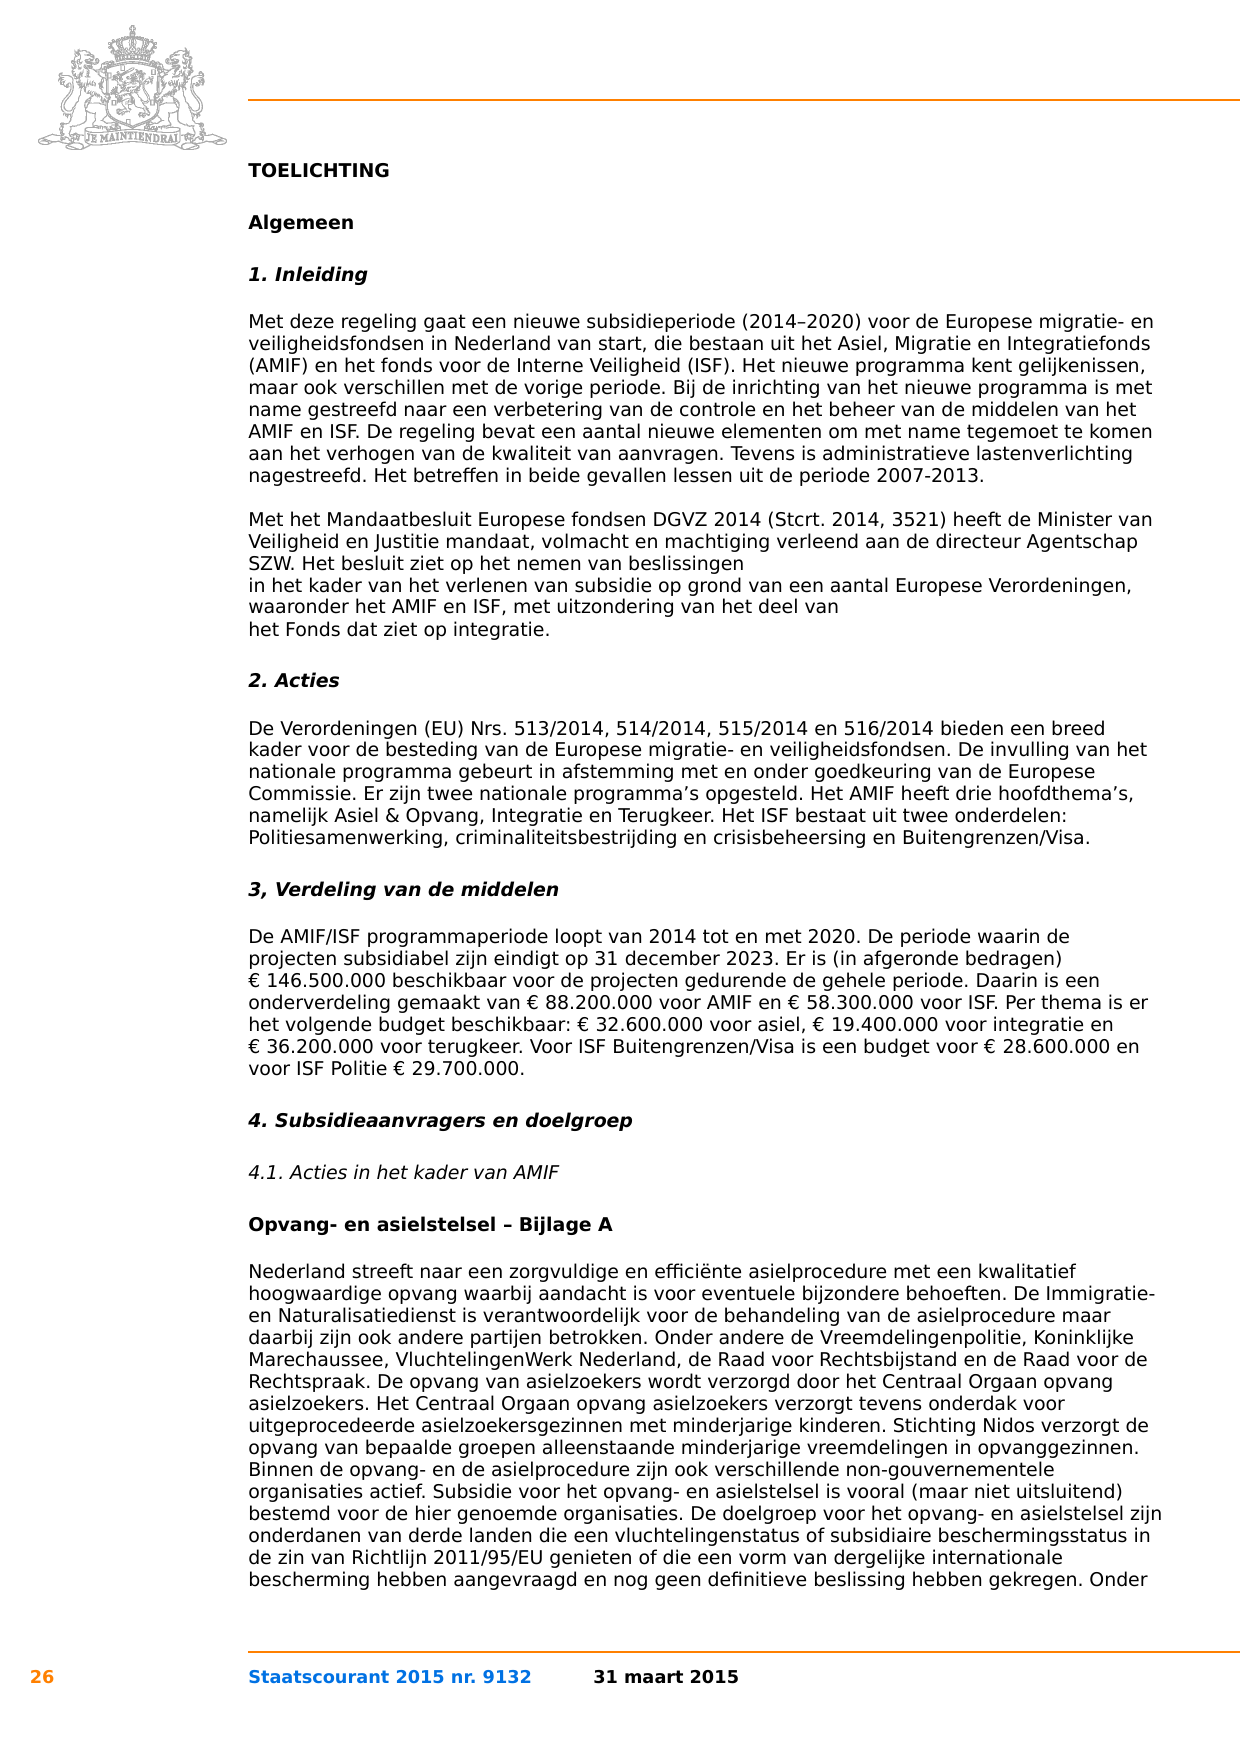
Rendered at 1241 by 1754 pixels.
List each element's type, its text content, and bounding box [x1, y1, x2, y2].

subtitle Algemeen [248, 212, 1163, 234]
text De Verordeningen (EU) Nrs. 513/2014, 514/2014, 515/2014 en 516/2014 bieden een breed kader voor de besteding van de Europese migratie- en veiligheidsfondsen. De invulling van het nationale programma gebeurt in afstemming met en onder goedkeuring van de Europese Commissie. Er zijn twee nationale programma’s opgesteld. Het AMIF heeft drie hoofdthema’s, namelijk Asiel & Opvang, Integratie en Terugkeer. Het ISF bestaat uit twee onderdelen: Politiesamenwerking, criminaliteitsbestrijding en crisisbeheersing en Buitengrenzen/Visa. [248, 717, 1163, 849]
text Met het Mandaatbesluit Europese fondsen DGVZ 2014 (Stcrt. 2014, 3521) heeft de Minister van Veiligheid en Justitie mandaat, volmacht en machtiging verleend aan de directeur Agentschap SZW. Het besluit ziet op het nemen van beslissingen [248, 508, 1163, 574]
subtitle 4. Subsidieaanvragers en doelgroep [248, 1110, 1163, 1132]
subtitle TOELICHTING [248, 160, 1163, 182]
subtitle 2. Acties [248, 670, 1163, 692]
subtitle 3, Verdeling van de middelen [248, 879, 1163, 901]
subtitle 4.1. Acties in het kader van AMIF [248, 1162, 1163, 1184]
subtitle 1. Inleiding [248, 264, 1163, 286]
text het Fonds dat ziet op integratie. [248, 618, 1163, 640]
text Nederland streeft naar een zorgvuldige en efficiënte asielprocedure met een kwalitatief hoogwaardige opvang waarbij aandacht is voor eventuele bijzondere behoeften. De Immigratie- en Naturalisatiedienst is verantwoordelijk voor de behandeling van de asielprocedure maar daarbij zijn ook andere partijen betrokken. Onder andere de Vreemdelingenpolitie, Koninklijke Marechaussee, VluchtelingenWerk Nederland, de Raad voor Rechtsbijstand en de Raad voor de Rechtspraak. De opvang van asielzoekers wordt verzorgd door het Centraal Orgaan opvang asielzoekers. Het Centraal Orgaan opvang asielzoekers verzorgt tevens onderdak voor uitgeprocedeerde asielzoekersgezinnen met minderjarige kinderen. Stichting Nidos verzorgt de opvang van bepaalde groepen alleenstaande minderjarige vreemdelingen in opvanggezinnen. Binnen de opvang- en de asielprocedure zijn ook verschillende non-gouvernementele organisaties actief. Subsidie voor het opvang- en asielstelsel is vooral (maar niet uitsluitend) bestemd voor de hier genoemde organisaties. De doelgroep voor het opvang- en asielstelsel zijn onderdanen van derde landen die een vluchtelingenstatus of subsidiaire beschermingsstatus in de zin van Richtlijn 2011/95/EU genieten of die een vorm van dergelijke internationale bescherming hebben aangevraagd en nog geen definitieve beslissing hebben gekregen. Onder [248, 1261, 1163, 1591]
text Met deze regeling gaat een nieuwe subsidieperiode (2014–2020) voor de Europese migratie- en veiligheidsfondsen in Nederland van start, die bestaan uit het Asiel, Migratie en Integratiefonds (AMIF) en het fonds voor de Interne Veiligheid (ISF). Het nieuwe programma kent gelijkenissen, maar ook verschillen met de vorige periode. Bij de inrichting van het nieuwe programma is met name gestreefd naar een verbetering van de controle en het beheer van de middelen van het AMIF en ISF. De regeling bevat een aantal nieuwe elementen om met name tegemoet te komen aan het verhogen van de kwaliteit van aanvragen. Tevens is administratieve lastenverlichting nagestreefd. Het betreffen in beide gevallen lessen uit de periode 2007-2013. [248, 311, 1163, 487]
subtitle Opvang- en asielstelsel – Bijlage A [248, 1214, 1163, 1236]
picture [38, 25, 227, 150]
text in het kader van het verlenen van subsidie op grond van een aantal Europese Verordeningen, waaronder het AMIF en ISF, met uitzondering van het deel van [248, 574, 1163, 618]
text De AMIF/ISF programmaperiode loopt van 2014 tot en met 2020. De periode waarin de projecten subsidiabel zijn eindigt op 31 december 2023. Er is (in afgeronde bedragen) € 146.500.000 beschikbaar voor de projecten gedurende de gehele periode. Daarin is een onderverdeling gemaakt van € 88.200.000 voor AMIF en € 58.300.000 voor ISF. Per thema is er het volgende budget beschikbaar: € 32.600.000 voor asiel, € 19.400.000 voor integratie en € 36.200.000 voor terugkeer. Voor ISF Buitengrenzen/Visa is een budget voor € 28.600.000 en voor ISF Politie € 29.700.000. [248, 926, 1163, 1080]
